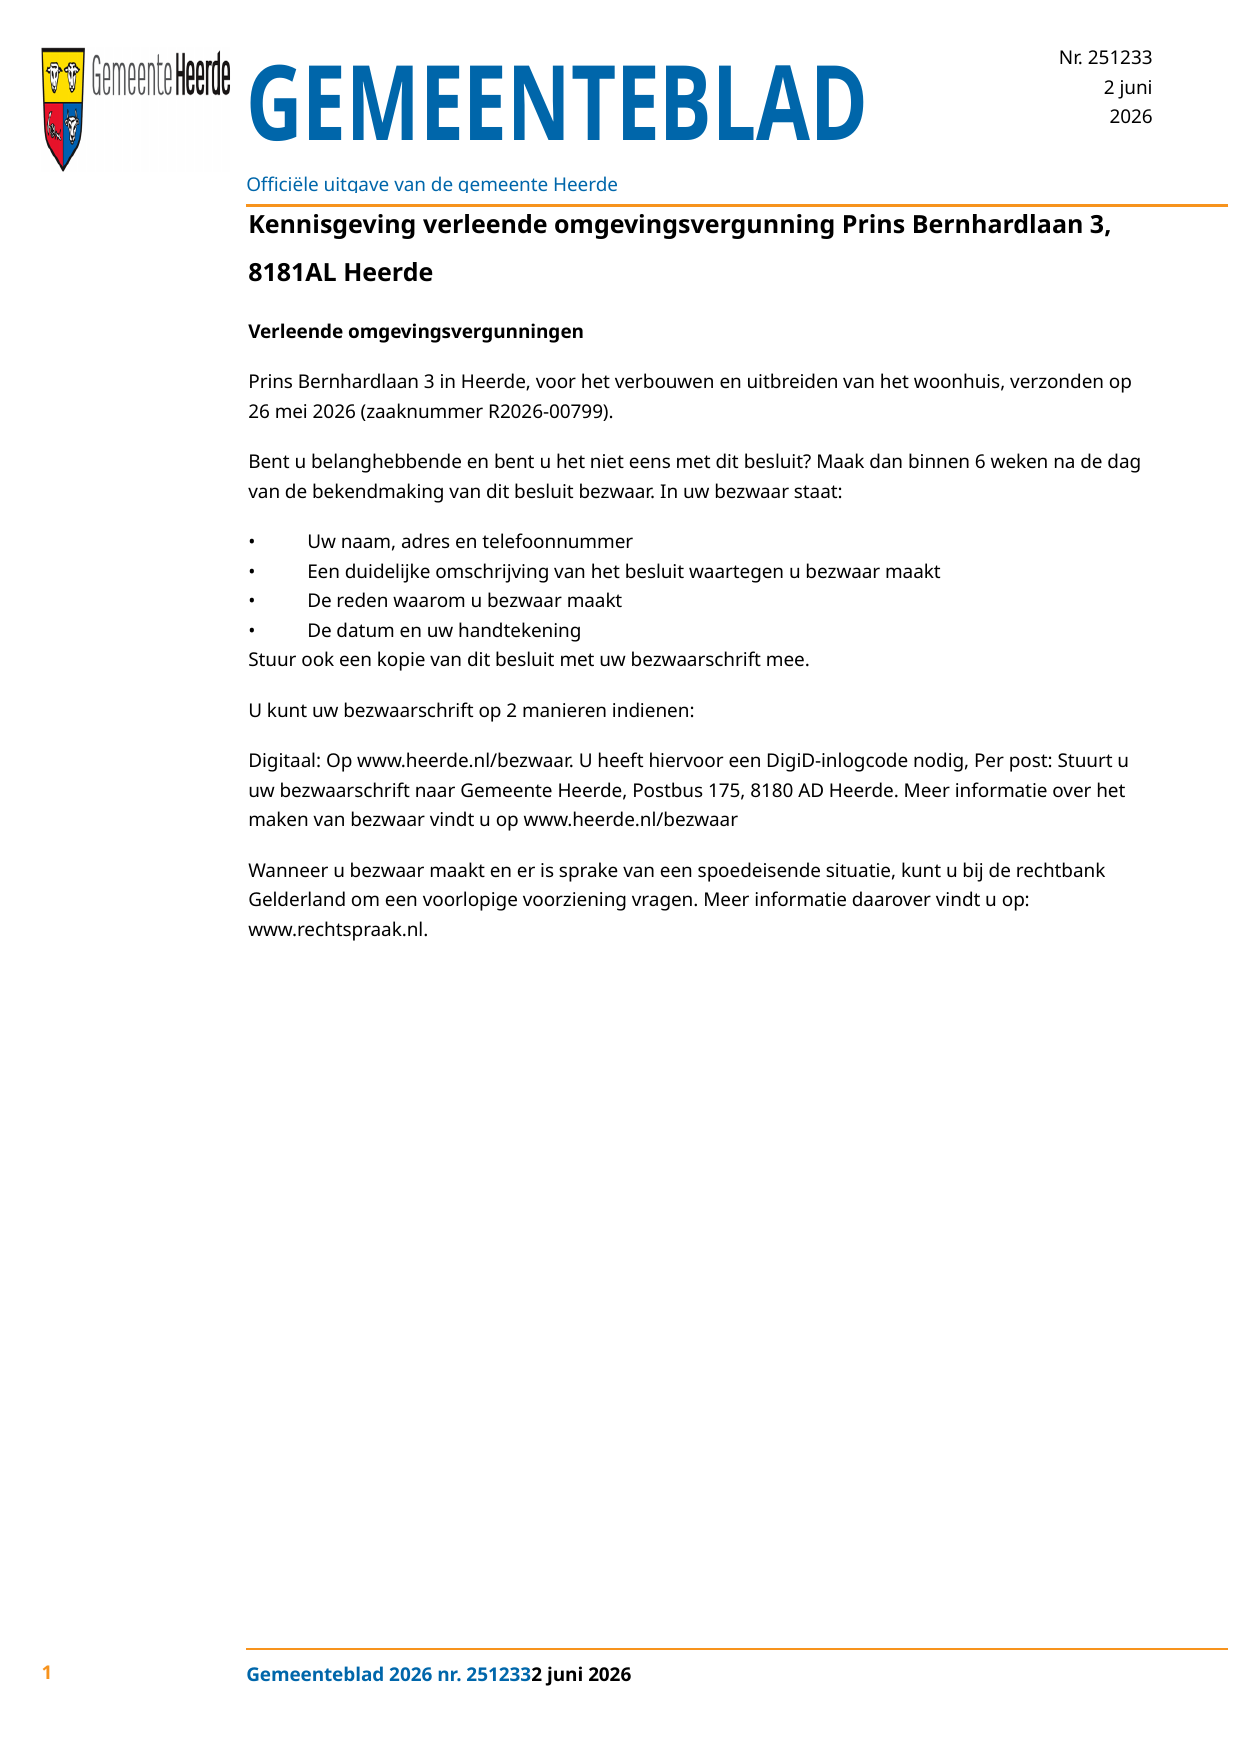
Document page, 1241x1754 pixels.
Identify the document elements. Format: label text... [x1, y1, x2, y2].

text Prins Bernhardlaan 3 in Heerde, voor het verbouwen en uitbreiden van het woonhuis, verzonden op 26 mei 2026 (zaaknummer R2026-00799). [248, 368, 1152, 424]
text Digitaal: Op www.heerde.nl/bezwaar. U heeft hiervoor een DigiD-inlogcode nodig, Per post: Stuurt u uw bezwaarschrift naar Gemeente Heerde, Postbus 175, 8180 AD Heerde. Meer informatie over het maken van bezwaar vindt u op www.heerde.nl/bezwaar [248, 747, 1152, 832]
text Kennisgeving verleende omgevingsvergunning Prins Bernhardlaan 3, 8181AL Heerde [248, 207, 1152, 288]
list De datum en uw handtekening [248, 617, 1152, 643]
list Uw naam, adres en telefoonnummer [248, 528, 1152, 554]
list Een duidelijke omschrijving van het besluit waartegen u bezwaar maakt [248, 558, 1152, 584]
text Wanneer u bezwaar maakt en er is sprake van een spoedeisende situatie, kunt u bij de rechtbank Gelderland om een voorlopige voorziening vragen. Meer informatie daarover vindt u op: www.rechtspraak.nl. [248, 857, 1152, 942]
picture [41, 47, 231, 172]
text Verleende omgevingsvergunningen [248, 318, 1152, 344]
text Bent u belanghebbende en bent u het niet eens met dit besluit? Maak dan binnen 6 weken na de dag van de bekendmaking van dit besluit bezwaar. In uw bezwaar staat: [248, 448, 1152, 504]
list De reden waarom u bezwaar maakt [248, 587, 1152, 613]
text U kunt uw bezwaarschrift op 2 manieren indienen: [248, 697, 1152, 723]
text Stuur ook een kopie van dit besluit met uw bezwaarschrift mee. [248, 647, 1152, 672]
